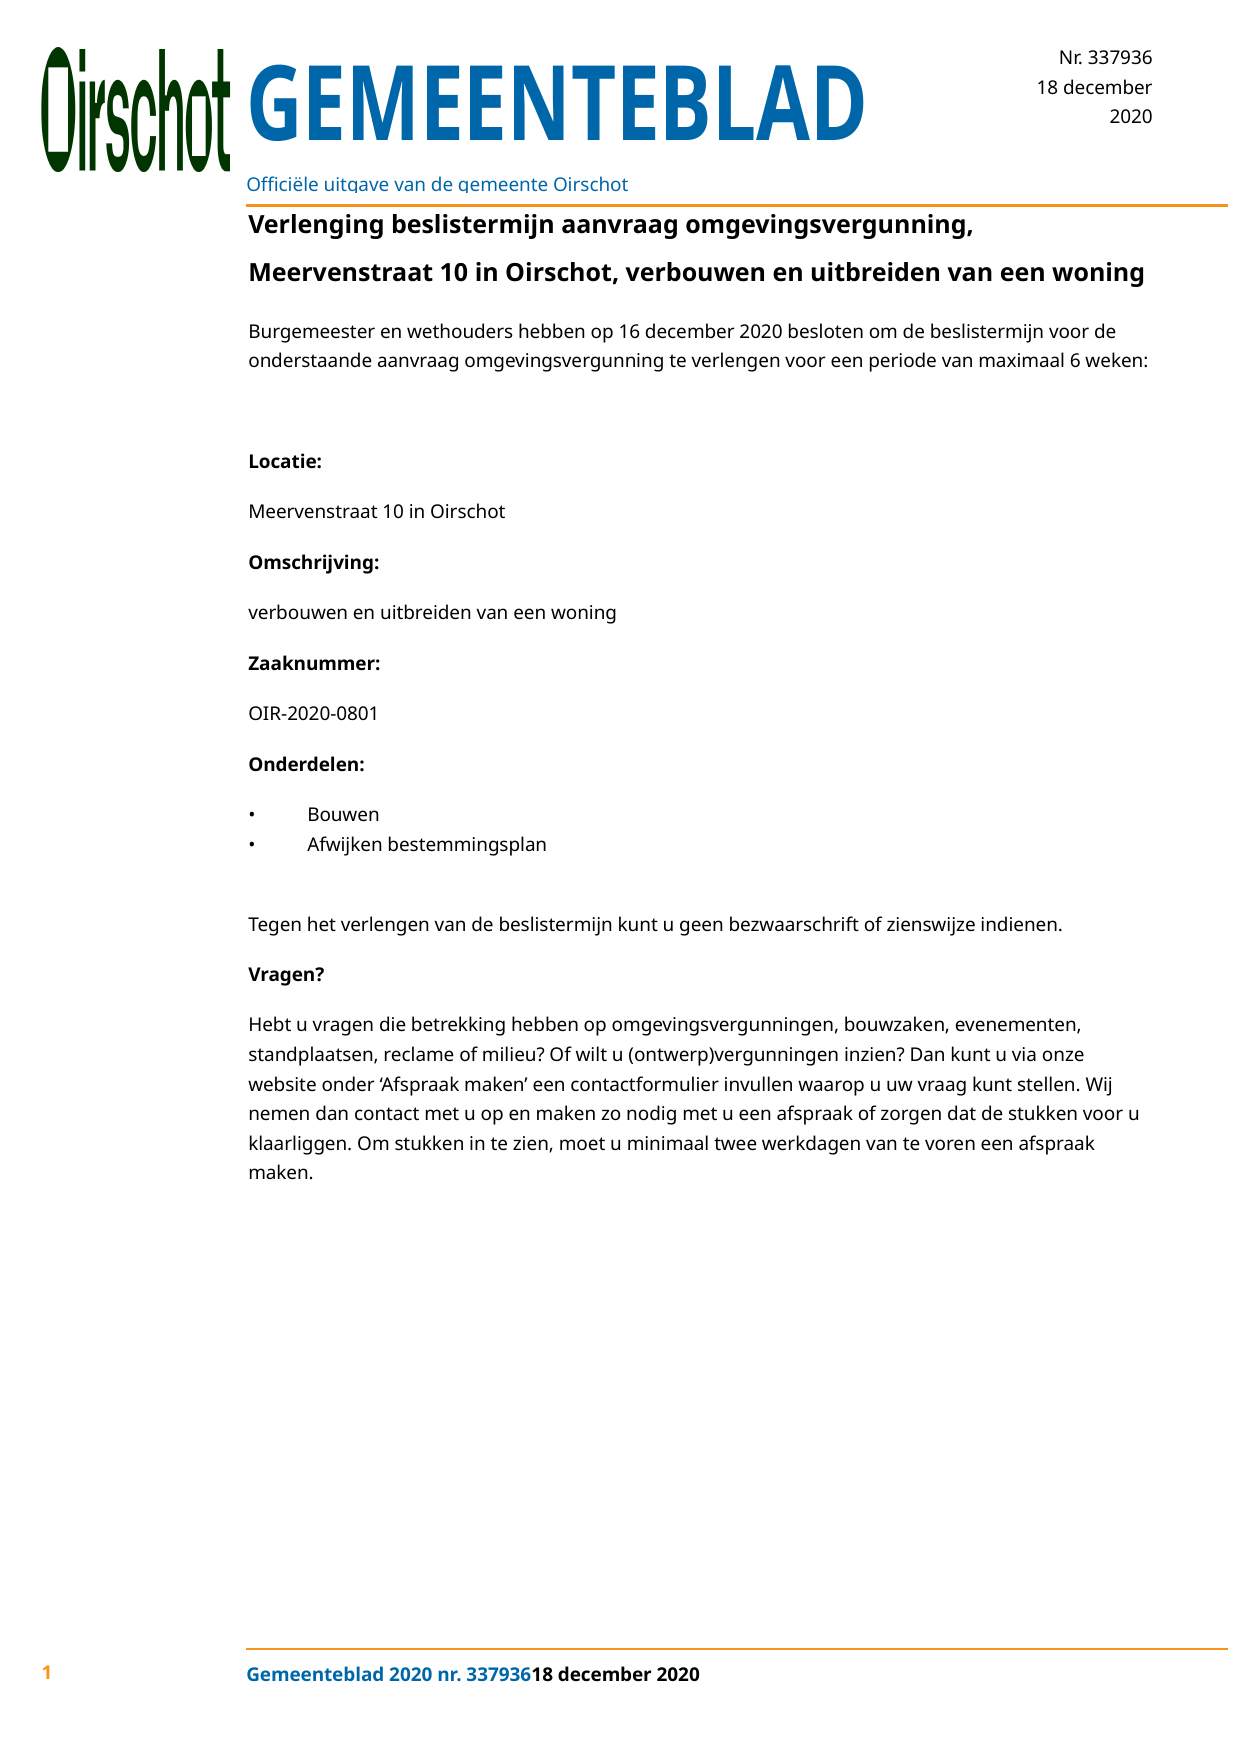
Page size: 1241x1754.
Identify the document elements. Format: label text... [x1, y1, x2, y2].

text Tegen het verlengen van de beslistermijn kunt u geen bezwaarschrift of zienswijze indienen. [248, 911, 1152, 937]
text Verlenging beslistermijn aanvraag omgevingsvergunning, Meervenstraat 10 in Oirschot, verbouwen en uitbreiden van een woning [248, 207, 1152, 288]
text Vragen? [248, 961, 1152, 987]
text Onderdelen: [248, 751, 1152, 777]
text OIR-2020-0801 [248, 700, 1152, 726]
text Zaaknummer: [248, 650, 1152, 676]
picture [41, 47, 231, 172]
text Omschrijving: [248, 549, 1152, 575]
text Burgemeester en wethouders hebben op 16 december 2020 besloten om de beslistermijn voor de onderstaande aanvraag omgevingsvergunning te verlengen voor een periode van maximaal 6 weken: [248, 318, 1152, 373]
text Hebt u vragen die betrekking hebben op omgevingsvergunningen, bouwzaken, evenementen, standplaatsen, reclame of milieu? Of wilt u (ontwerp)vergunningen inzien? Dan kunt u via onze website onder ‘Afspraak maken’ een contactformulier invullen waarop u uw vraag kunt stellen. Wij nemen dan contact met u op en maken zo nodig met u een afspraak of zorgen dat de stukken voor u klaarliggen. Om stukken in te zien, moet u minimaal twee werkdagen van te voren een afspraak maken. [248, 1012, 1152, 1185]
text Locatie: [248, 448, 1152, 474]
list Bouwen [248, 801, 1152, 827]
list Afwijken bestemmingsplan [248, 831, 1152, 857]
text verbouwen en uitbreiden van een woning [248, 599, 1152, 625]
text Meervenstraat 10 in Oirschot [248, 499, 1152, 524]
